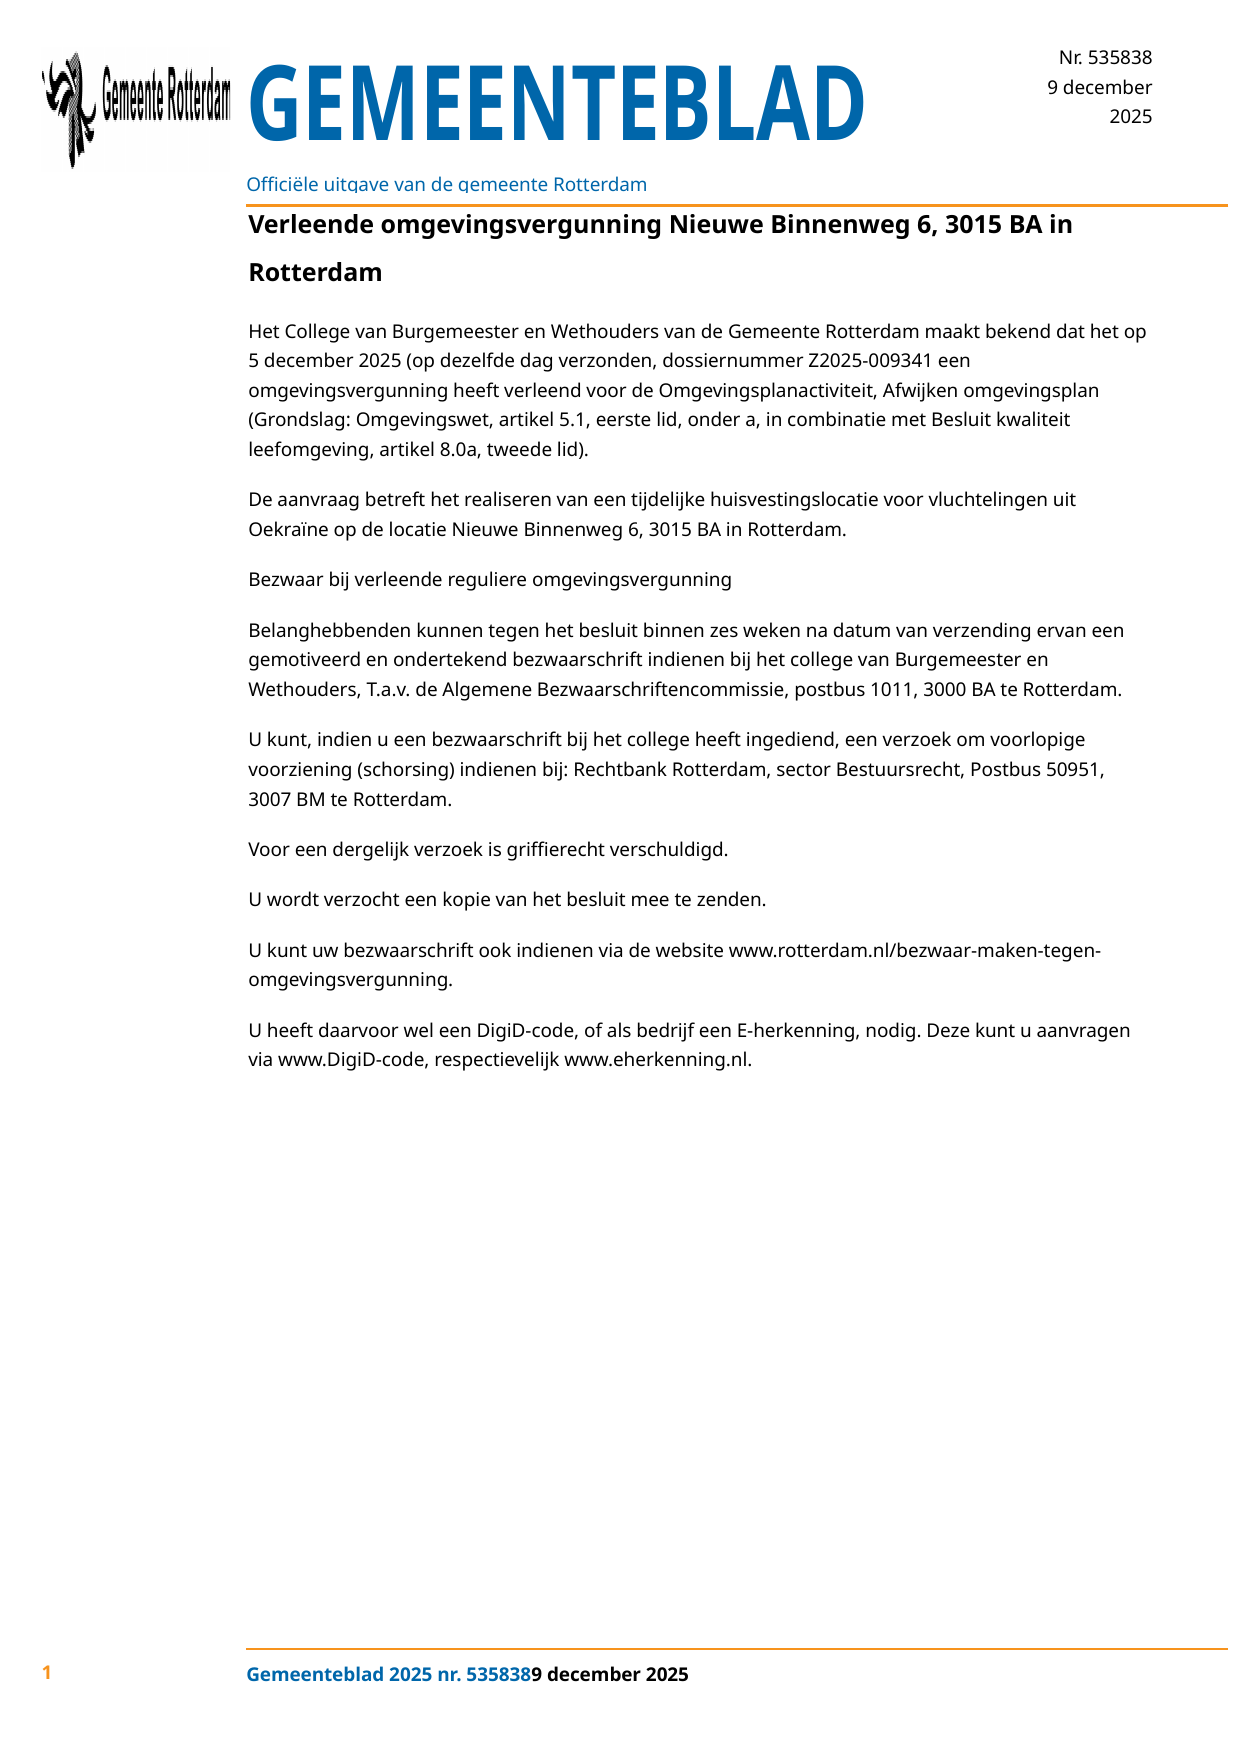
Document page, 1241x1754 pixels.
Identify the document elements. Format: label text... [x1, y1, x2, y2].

text Voor een dergelijk verzoek is griffierecht verschuldigd. [248, 836, 1152, 862]
picture [41, 47, 231, 172]
text Belanghebbenden kunnen tegen het besluit binnen zes weken na datum van verzending ervan een gemotiveerd en ondertekend bezwaarschrift indienen bij het college van Burgemeester en Wethouders, T.a.v. de Algemene Bezwaarschriftencommissie, postbus 1011, 3000 BA te Rotterdam. [248, 617, 1152, 702]
text Het College van Burgemeester en Wethouders van de Gemeente Rotterdam maakt bekend dat het op 5 december 2025 (op dezelfde dag verzonden, dossiernummer Z2025-009341 een omgevingsvergunning heeft verleend voor de Omgevingsplanactiviteit, Afwijken omgevingsplan (Grondslag: Omgevingswet, artikel 5.1, eerste lid, onder a, in combinatie met Besluit kwaliteit leefomgeving, artikel 8.0a, tweede lid). [248, 318, 1152, 462]
text U wordt verzocht een kopie van het besluit mee te zenden. [248, 887, 1152, 912]
text Bezwaar bij verleende reguliere omgevingsvergunning [248, 567, 1152, 592]
text U kunt, indien u een bezwaarschrift bij het college heeft ingediend, een verzoek om voorlopige voorziening (schorsing) indienen bij: Rechtbank Rotterdam, sector Bestuursrecht, Postbus 50951, 3007 BM te Rotterdam. [248, 727, 1152, 812]
text U kunt uw bezwaarschrift ook indienen via de website www.rotterdam.nl/bezwaar-maken-tegen-omgevingsvergunning. [248, 937, 1152, 992]
text U heeft daarvoor wel een DigiD-code, of als bedrijf een E-herkenning, nodig. Deze kunt u aanvragen via www.DigiD-code, respectievelijk www.eherkenning.nl. [248, 1017, 1152, 1072]
text Verleende omgevingsvergunning Nieuwe Binnenweg 6, 3015 BA in Rotterdam [248, 207, 1152, 288]
text De aanvraag betreft het realiseren van een tijdelijke huisvestingslocatie voor vluchtelingen uit Oekraïne op de locatie Nieuwe Binnenweg 6, 3015 BA in Rotterdam. [248, 487, 1152, 542]
